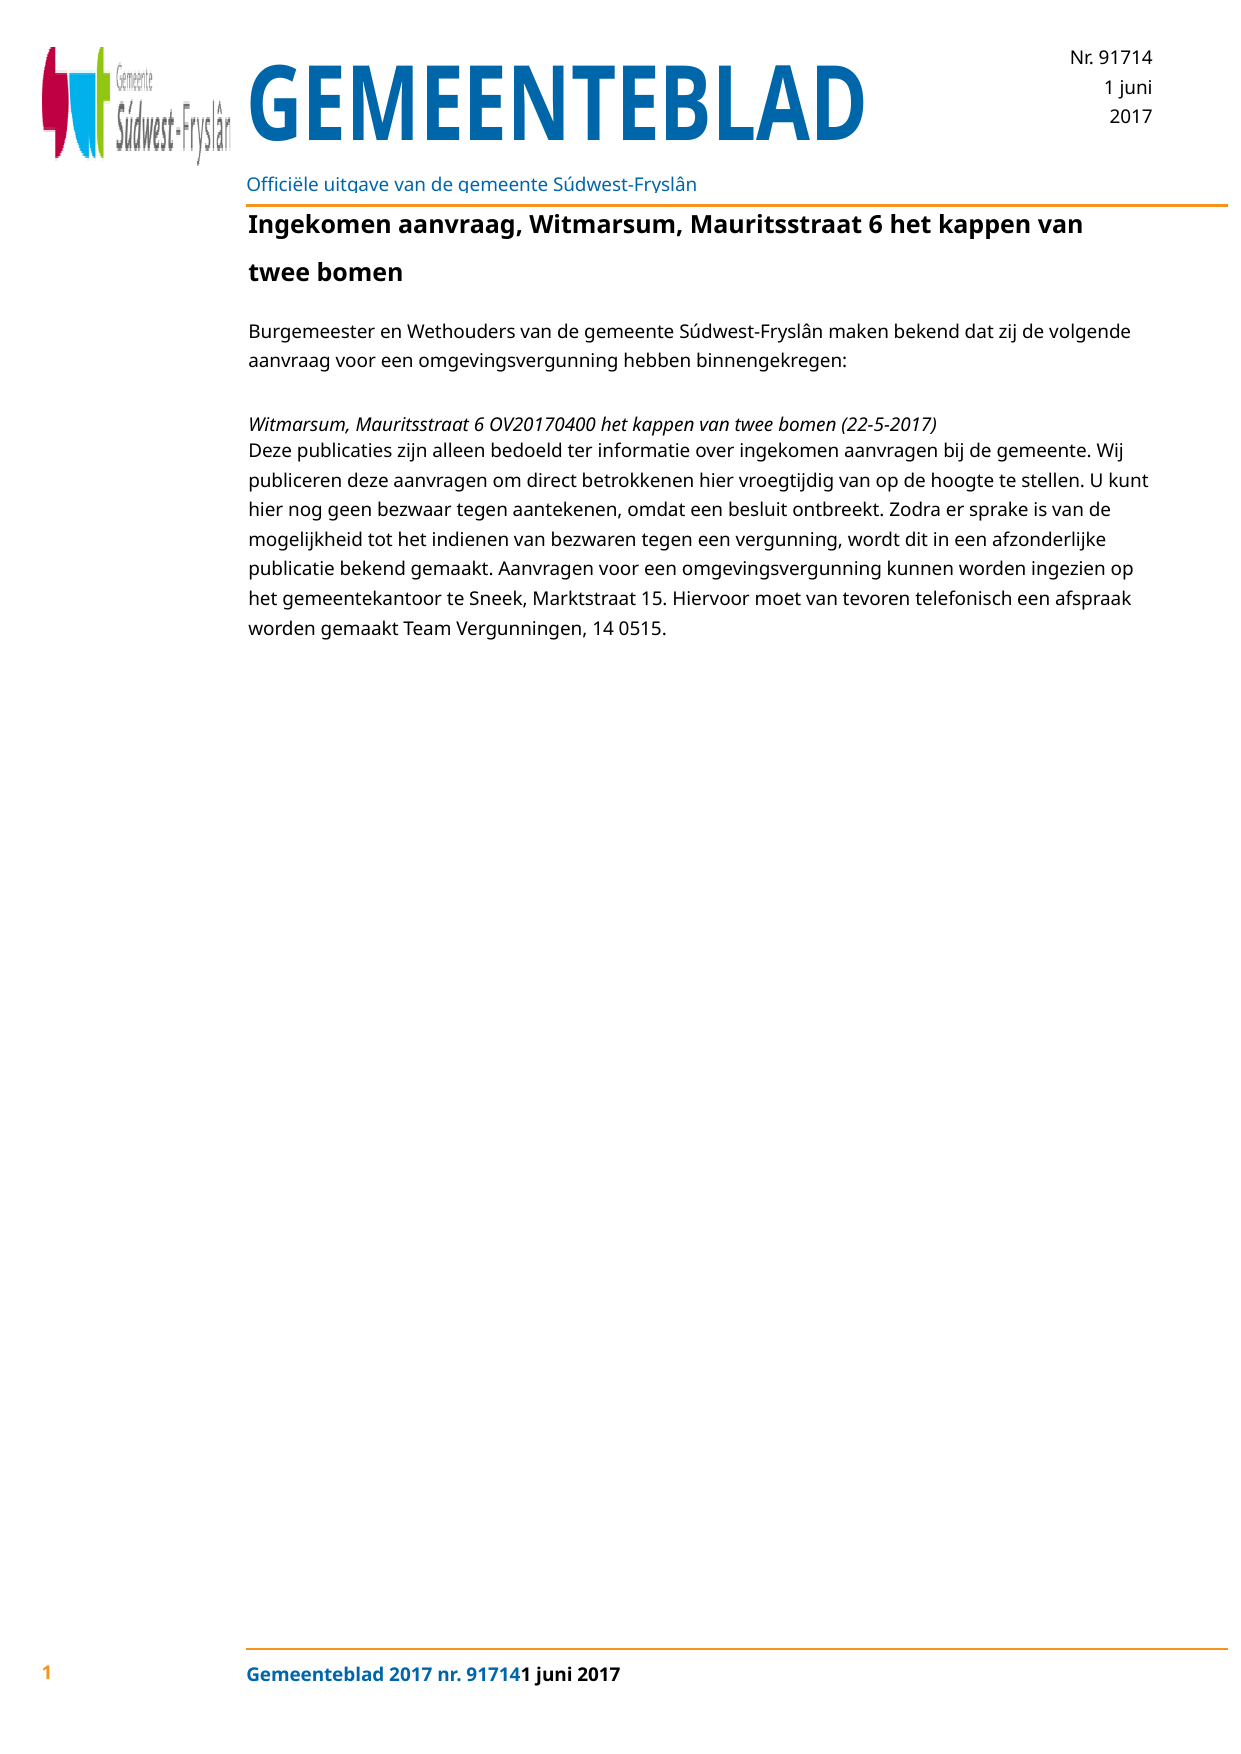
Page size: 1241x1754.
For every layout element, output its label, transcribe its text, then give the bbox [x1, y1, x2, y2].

picture [41, 47, 231, 172]
text Burgemeester en Wethouders van de gemeente Súdwest-Fryslân maken bekend dat zij de volgende aanvraag voor een omgevingsvergunning hebben binnengekregen: [248, 318, 1152, 373]
text Deze publicaties zijn alleen bedoeld ter informatie over ingekomen aanvragen bij de gemeente. Wij publiceren deze aanvragen om direct betrokkenen hier vroegtijdig van op de hoogte te stellen. U kunt hier nog geen bezwaar tegen aantekenen, omdat een besluit ontbreekt. Zodra er sprake is van de mogelijkheid tot het indienen van bezwaren tegen een vergunning, wordt dit in een afzonderlijke publicatie bekend gemaakt. Aanvragen voor een omgevingsvergunning kunnen worden ingezien op het gemeentekantoor te Sneek, Marktstraat 15. Hiervoor moet van tevoren telefonisch een afspraak worden gemaakt Team Vergunningen, 14 0515. [248, 437, 1152, 640]
text Witmarsum, Mauritsstraat 6 OV20170400 het kappen van twee bomen (22-5-2017) [248, 411, 1152, 437]
text Ingekomen aanvraag, Witmarsum, Mauritsstraat 6 het kappen van twee bomen [248, 207, 1152, 288]
